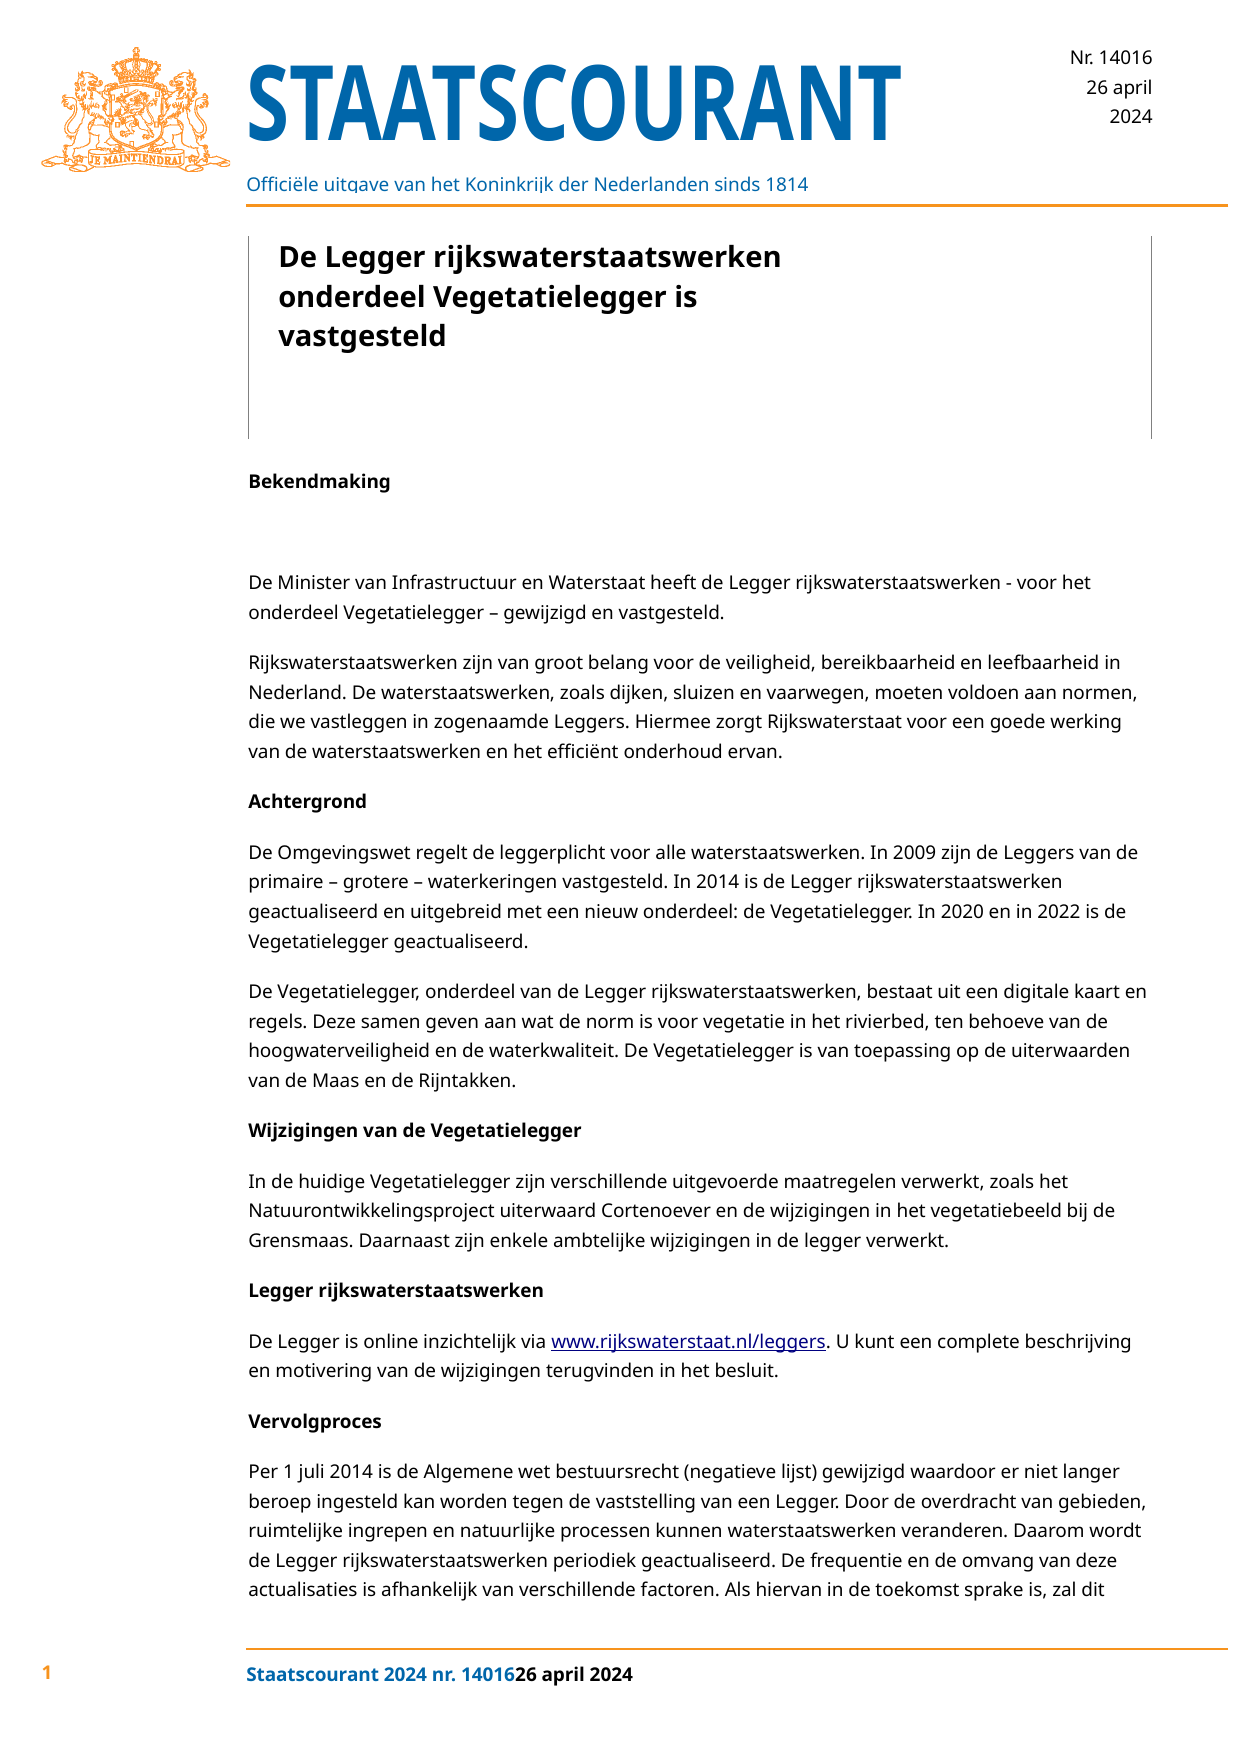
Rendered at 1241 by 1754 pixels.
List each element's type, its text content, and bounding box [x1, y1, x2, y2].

text De Vegetatielegger, onderdeel van de Legger rijkswaterstaatswerken, bestaat uit een digitale kaart en regels. Deze samen geven aan wat de norm is voor vegetatie in het rivierbed, ten behoeve van de hoogwaterveiligheid en de waterkwaliteit. De Vegetatielegger is van toepassing op de uiterwaarden van de Maas en de Rijntakken. [248, 978, 1152, 1093]
table_header [850, 414, 1151, 439]
text Wijzigingen van de Vegetatielegger [248, 1117, 1152, 1143]
table_header [1090, 236, 1151, 413]
picture [41, 47, 231, 172]
text Legger rijkswaterstaatswerken [248, 1277, 1152, 1303]
text In de huidige Vegetatielegger zijn verschillende uitgevoerde maatregelen verwerkt, zoals het Natuurontwikkelingsproject uiterwaard Cortenoever en de wijzigingen in het vegetatiebeeld bij de Grensmaas. Daarnaast zijn enkele ambtelijke wijzigingen in de legger verwerkt. [248, 1168, 1152, 1253]
text De Legger is online inzichtelijk via www.rijkswaterstaat.nl/leggers. U kunt een complete beschrijving en motivering van de wijzigingen terugvinden in het besluit. [248, 1328, 1152, 1383]
text Per 1 juli 2014 is de Algemene wet bestuursrecht (negatieve lijst) gewijzigd waardoor er niet langer beroep ingesteld kan worden tegen de vaststelling van een Legger. Door de overdracht van gebieden, ruimtelijke ingrepen en natuurlijke processen kunnen waterstaatswerken veranderen. Daarom wordt de Legger rijkswaterstaatswerken periodiek geactualiseerd. De frequentie en de omvang van deze actualisaties is afhankelijk van verschillende factoren. Als hiervan in de toekomst sprake is, zal dit [248, 1458, 1152, 1602]
text Vervolgproces [248, 1408, 1152, 1433]
picture [912, 236, 1090, 414]
text Achtergrond [248, 789, 1152, 814]
text De Omgevingswet regelt de leggerplicht voor alle waterstaatswerken. In 2009 zijn de Leggers van de primaire – grotere – waterkeringen vastgesteld. In 2014 is de Legger rijkswaterstaatswerken geactualiseerd en uitgebreid met een nieuw onderdeel: de Vegetatielegger. In 2020 en in 2022 is de Vegetatielegger geactualiseerd. [248, 839, 1152, 953]
text De Minister van Infrastructuur en Waterstaat heeft de Legger rijkswaterstaatswerken - voor het onderdeel Vegetatielegger – gewijzigd en vastgesteld. [248, 569, 1152, 625]
table_header De Legger rijkswaterstaatswerken onderdeel Vegetatielegger is vastgesteld [249, 236, 850, 439]
text Rijkswaterstaatswerken zijn van groot belang voor de veiligheid, bereikbaarheid en leefbaarheid in Nederland. De waterstaatswerken, zoals dijken, sluizen en vaarwegen, moeten voldoen aan normen, die we vastleggen in zogenaamde Leggers. Hiermee zorgt Rijkswaterstaat voor een goede werking van de waterstaatswerken en het efficiënt onderhoud ervan. [248, 649, 1152, 764]
table_header [850, 236, 912, 413]
text Bekendmaking [248, 469, 1152, 494]
